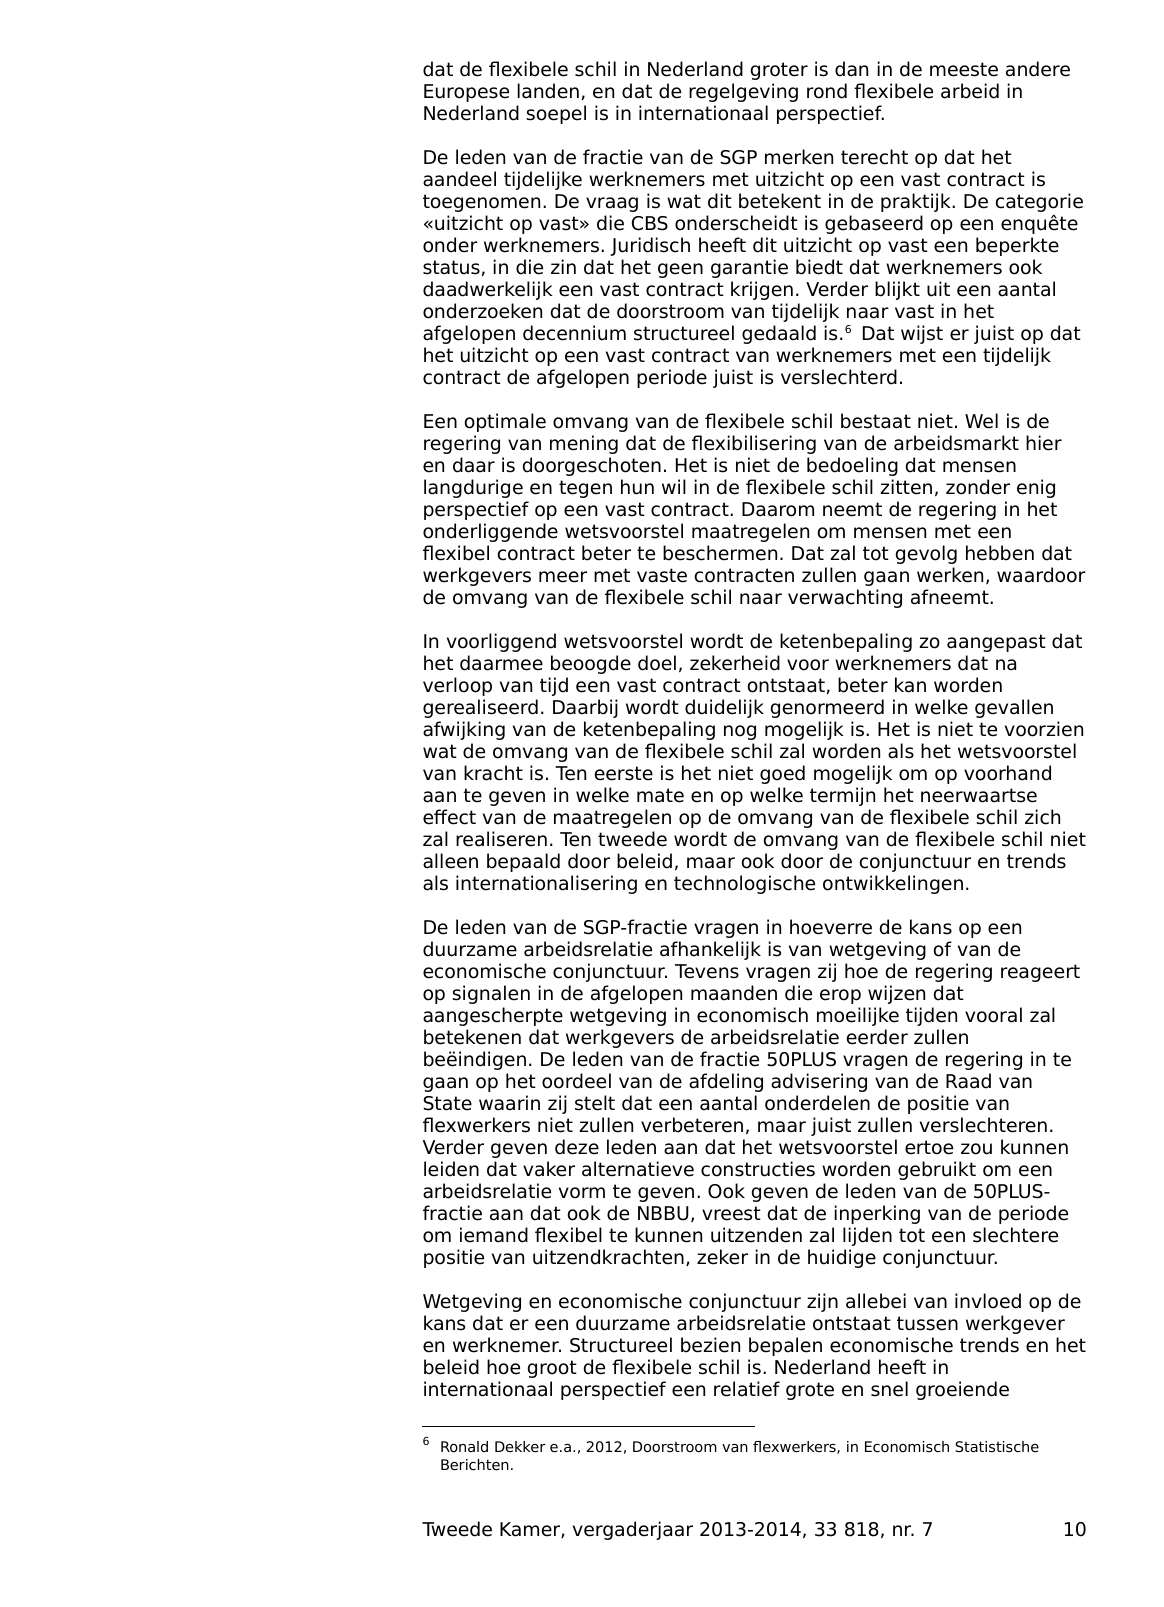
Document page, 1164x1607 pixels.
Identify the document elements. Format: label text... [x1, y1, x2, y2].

text In voorliggend wetsvoorstel wordt de ketenbepaling zo aangepast dat het daarmee beoogde doel, zekerheid voor werknemers dat na verloop van tijd een vast contract ontstaat, beter kan worden gerealiseerd. Daarbij wordt duidelijk genormeerd in welke gevallen afwijking van de ketenbepaling nog mogelijk is. Het is niet te voorzien wat de omvang van de flexibele schil zal worden als het wetsvoorstel van kracht is. Ten eerste is het niet goed mogelijk om op voorhand aan te geven in welke mate en op welke termijn het neerwaartse effect van de maatregelen op de omvang van de flexibele schil zich zal realiseren. Ten tweede wordt de omvang van de flexibele schil niet alleen bepaald door beleid, maar ook door de conjunctuur en trends als internationalisering en technologische ontwikkelingen. [422, 631, 1087, 895]
text De leden van de SGP-fractie vragen in hoeverre de kans op een duurzame arbeidsrelatie afhankelijk is van wetgeving of van de economische conjunctuur. Tevens vragen zij hoe de regering reageert op signalen in de afgelopen maanden die erop wijzen dat aangescherpte wetgeving in economisch moeilijke tijden vooral zal betekenen dat werkgevers de arbeidsrelatie eerder zullen beëindigen. De leden van de fractie 50PLUS vragen de regering in te gaan op het oordeel van de afdeling advisering van de Raad van State waarin zij stelt dat een aantal onderdelen de positie van flexwerkers niet zullen verbeteren, maar juist zullen verslechteren. Verder geven deze leden aan dat het wetsvoorstel ertoe zou kunnen leiden dat vaker alternatieve constructies worden gebruikt om een arbeidsrelatie vorm te geven. Ook geven de leden van de 50PLUS-fractie aan dat ook de NBBU, vreest dat de inperking van de periode om iemand flexibel te kunnen uitzenden zal lijden tot een slechtere positie van uitzendkrachten, zeker in de huidige conjunctuur. [422, 917, 1087, 1269]
text Een optimale omvang van de flexibele schil bestaat niet. Wel is de regering van mening dat de flexibilisering van de arbeidsmarkt hier en daar is doorgeschoten. Het is niet de bedoeling dat mensen langdurige en tegen hun wil in de flexibele schil zitten, zonder enig perspectief op een vast contract. Daarom neemt de regering in het onderliggende wetsvoorstel maatregelen om mensen met een flexibel contract beter te beschermen. Dat zal tot gevolg hebben dat werkgevers meer met vaste contracten zullen gaan werken, waardoor de omvang van de flexibele schil naar verwachting afneemt. [422, 411, 1087, 609]
text De leden van de fractie van de SGP merken terecht op dat het aandeel tijdelijke werknemers met uitzicht op een vast contract is toegenomen. De vraag is wat dit betekent in de praktijk. De categorie «uitzicht op vast» die CBS onderscheidt is gebaseerd op een enquête onder werknemers. Juridisch heeft dit uitzicht op vast een beperkte status, in die zin dat het geen garantie biedt dat werknemers ook daadwerkelijk een vast contract krijgen. Verder blijkt uit een aantal onderzoeken dat de doorstroom van tijdelijk naar vast in het afgelopen decennium structureel gedaald is. Dat wijst er juist op dat het uitzicht op een vast contract van werknemers met een tijdelijk contract de afgelopen periode juist is verslechterd. [422, 147, 1087, 389]
text dat de flexibele schil in Nederland groter is dan in de meeste andere Europese landen, en dat de regelgeving rond flexibele arbeid in Nederland soepel is in internationaal perspectief. [422, 59, 1087, 125]
text Wetgeving en economische conjunctuur zijn allebei van invloed op de kans dat er een duurzame arbeidsrelatie ontstaat tussen werkgever en werknemer. Structureel bezien bepalen economische trends en het beleid hoe groot de flexibele schil is. Nederland heeft in internationaal perspectief een relatief grote en snel groeiende [422, 1291, 1087, 1401]
text Ronald Dekker e.a., 2012, Doorstroom van flexwerkers, in Economisch Statistische Berichten. [422, 1435, 1087, 1474]
